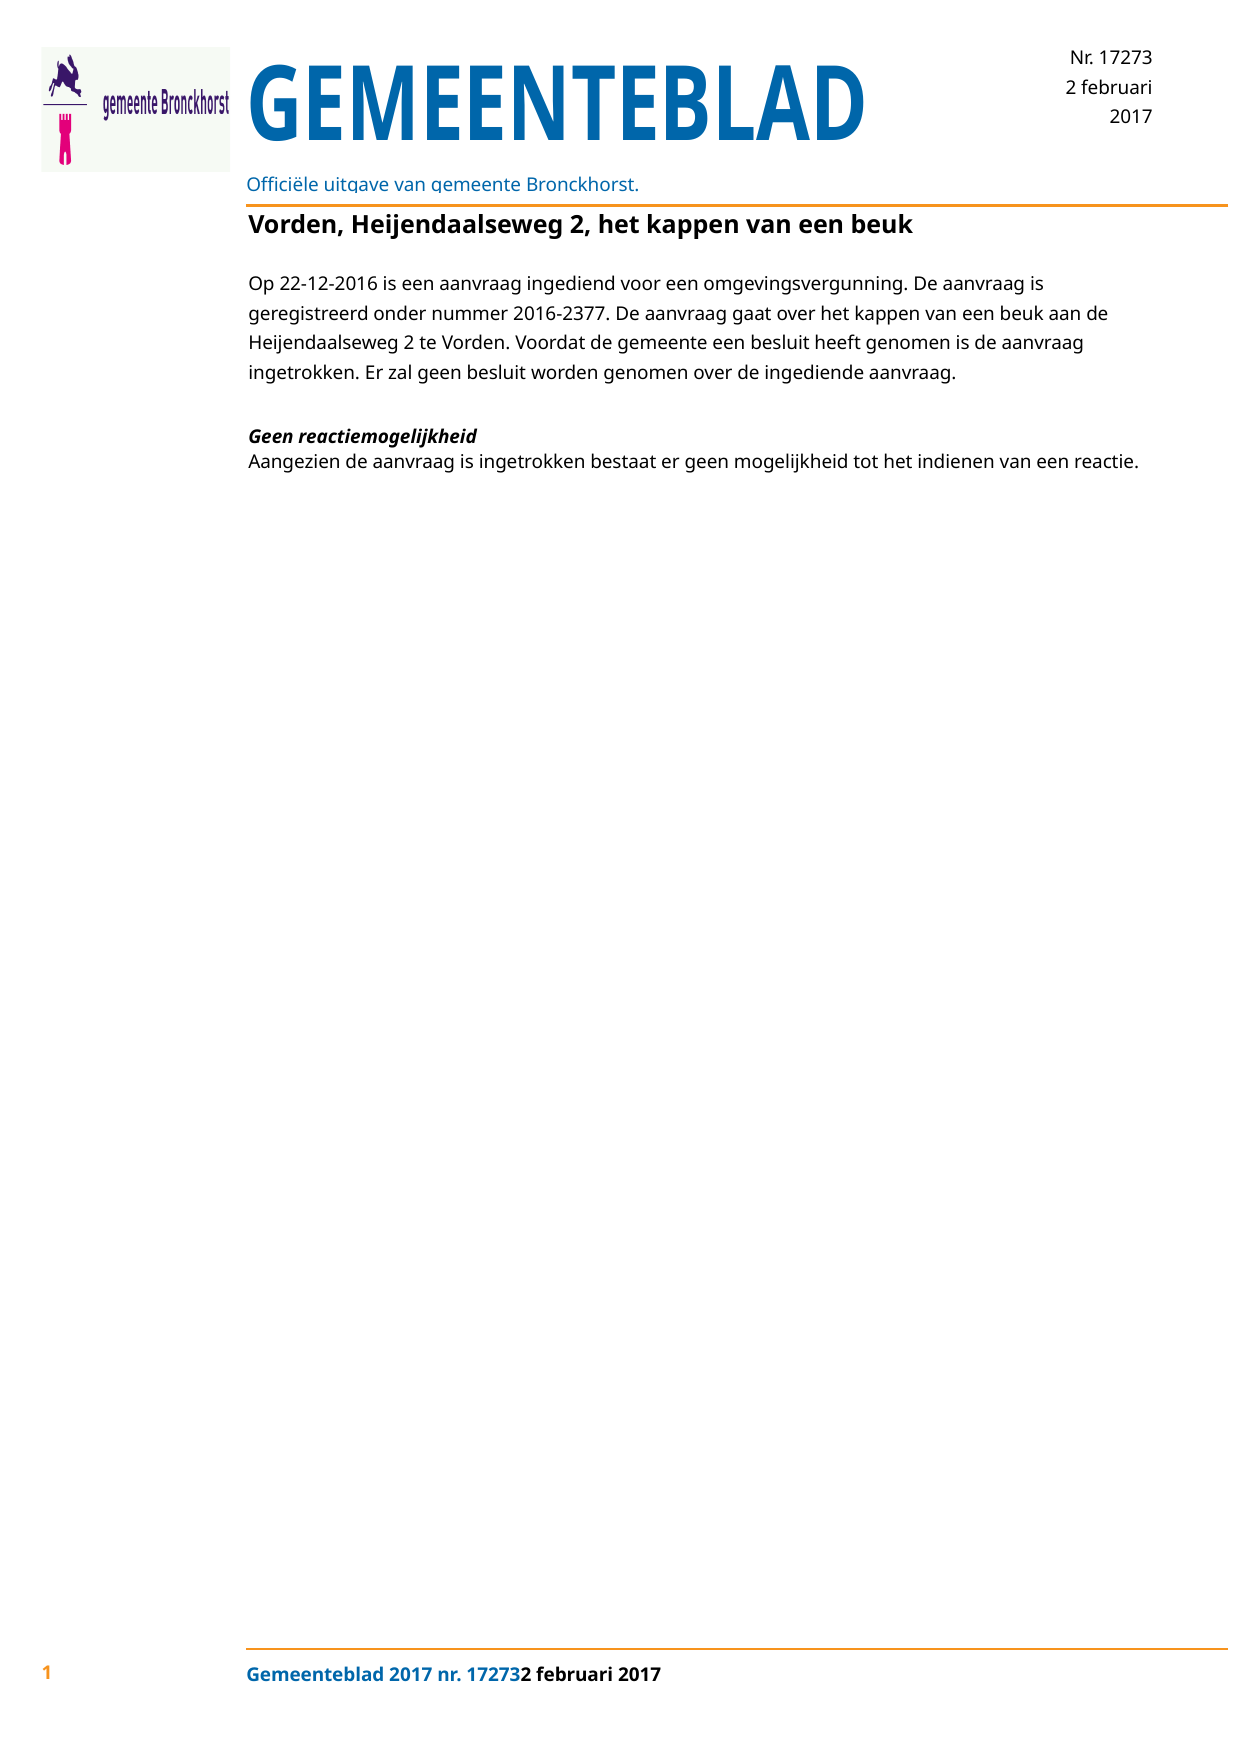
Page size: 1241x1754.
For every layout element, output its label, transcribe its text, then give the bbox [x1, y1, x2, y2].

text Vorden, Heijendaalseweg 2, het kappen van een beuk [248, 207, 1152, 241]
text Op 22-12-2016 is een aanvraag ingediend voor een omgevingsvergunning. De aanvraag is geregistreerd onder nummer 2016-2377. De aanvraag gaat over het kappen van een beuk aan de Heijendaalseweg 2 te Vorden. Voordat de gemeente een besluit heeft genomen is de aanvraag ingetrokken. Er zal geen besluit worden genomen over de ingediende aanvraag. [248, 270, 1152, 385]
text Aangezien de aanvraag is ingetrokken bestaat er geen mogelijkheid tot het indienen van een reactie. [248, 449, 1152, 474]
text Geen reactiemogelijkheid [248, 423, 1152, 449]
picture [41, 47, 231, 172]
